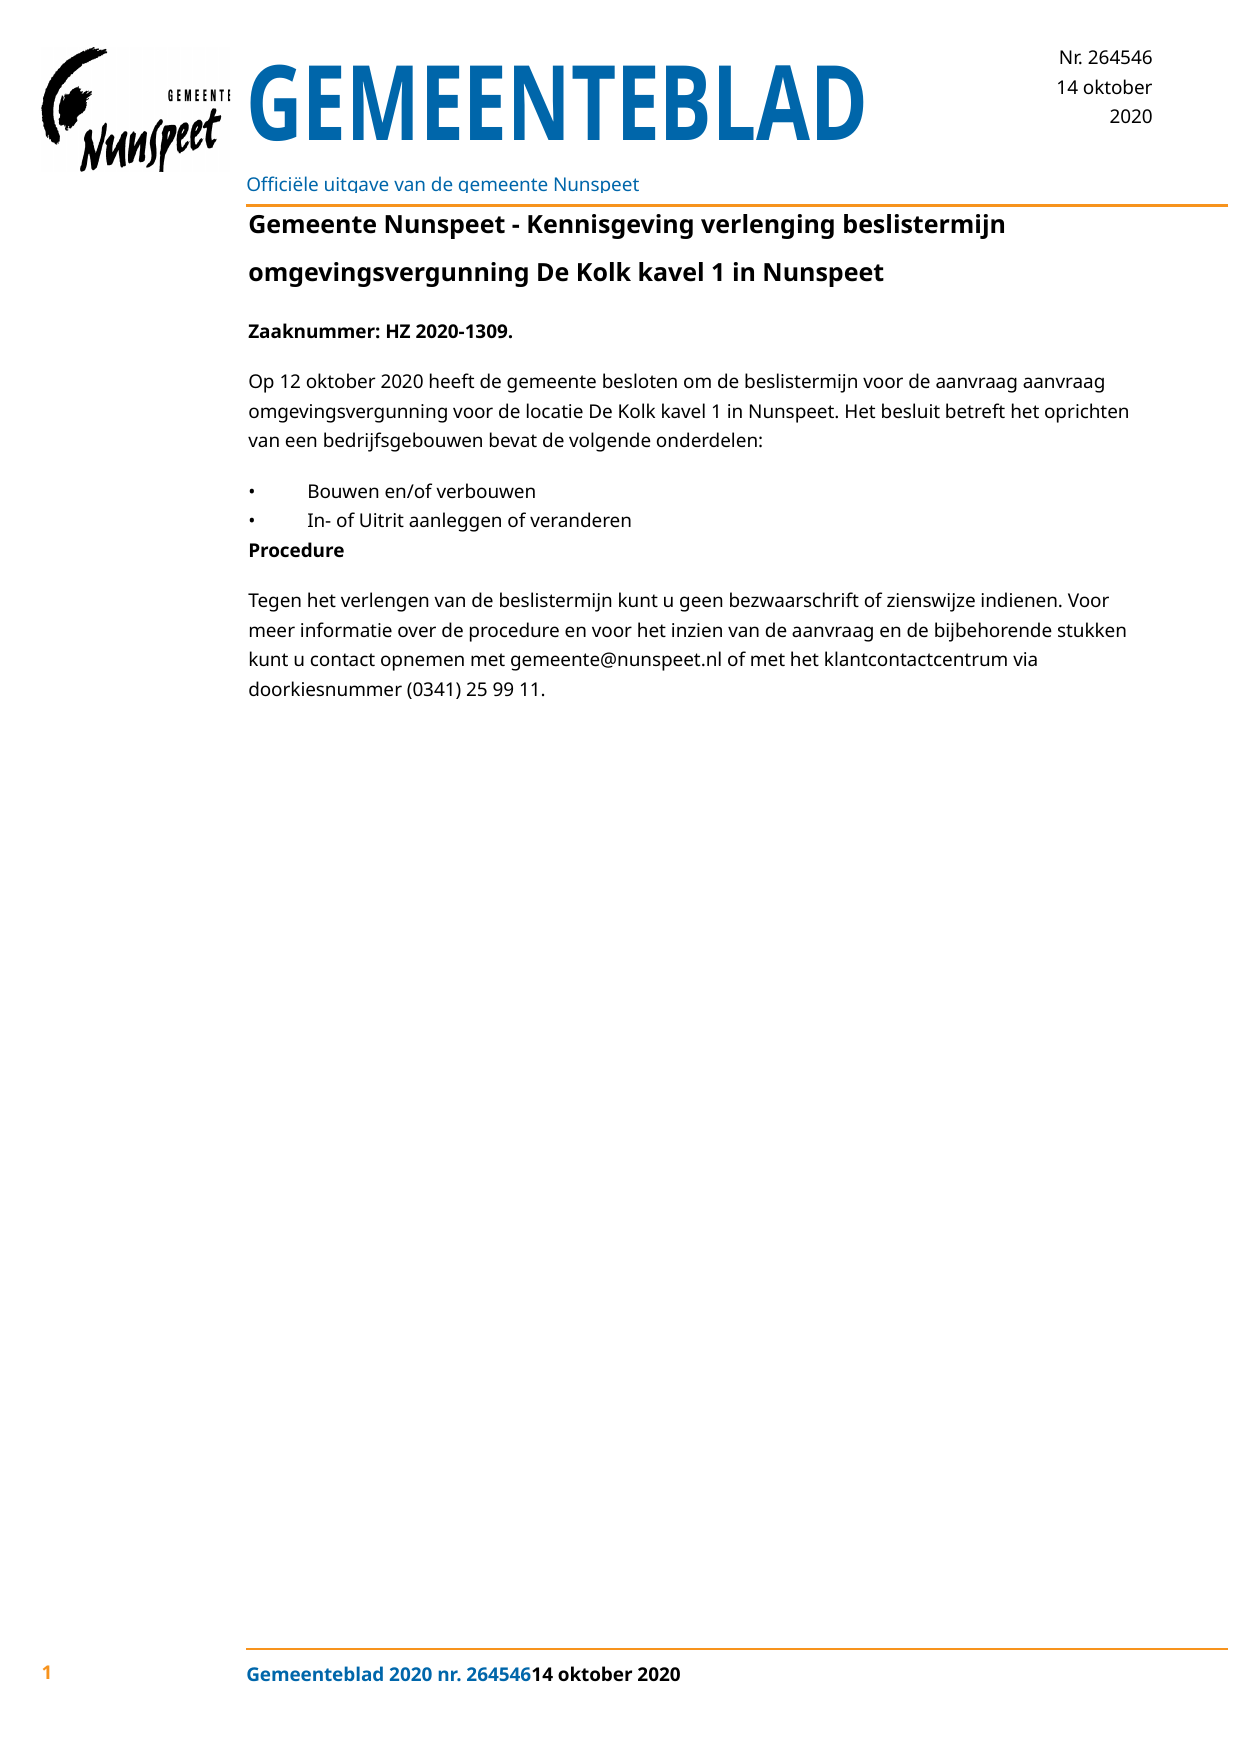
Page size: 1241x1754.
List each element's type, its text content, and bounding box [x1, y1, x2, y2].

picture [41, 47, 231, 172]
text Op 12 oktober 2020 heeft de gemeente besloten om de beslistermijn voor de aanvraag aanvraag omgevingsvergunning voor de locatie De Kolk kavel 1 in Nunspeet. Het besluit betreft het oprichten van een bedrijfsgebouwen bevat de volgende onderdelen: [248, 368, 1152, 453]
list Bouwen en/of verbouwen [248, 478, 1152, 504]
text Tegen het verlengen van de beslistermijn kunt u geen bezwaarschrift of zienswijze indienen. Voor meer informatie over de procedure en voor het inzien van de aanvraag en de bijbehorende stukken kunt u contact opnemen met gemeente@nunspeet.nl of met het klantcontactcentrum via doorkiesnummer (0341) 25 99 11. [248, 587, 1152, 702]
text Procedure [248, 537, 1152, 563]
text Zaaknummer: HZ 2020-1309. [248, 318, 1152, 344]
list In- of Uitrit aanleggen of veranderen [248, 507, 1152, 533]
text Gemeente Nunspeet - Kennisgeving verlenging beslistermijn omgevingsvergunning De Kolk kavel 1 in Nunspeet [248, 207, 1152, 288]
